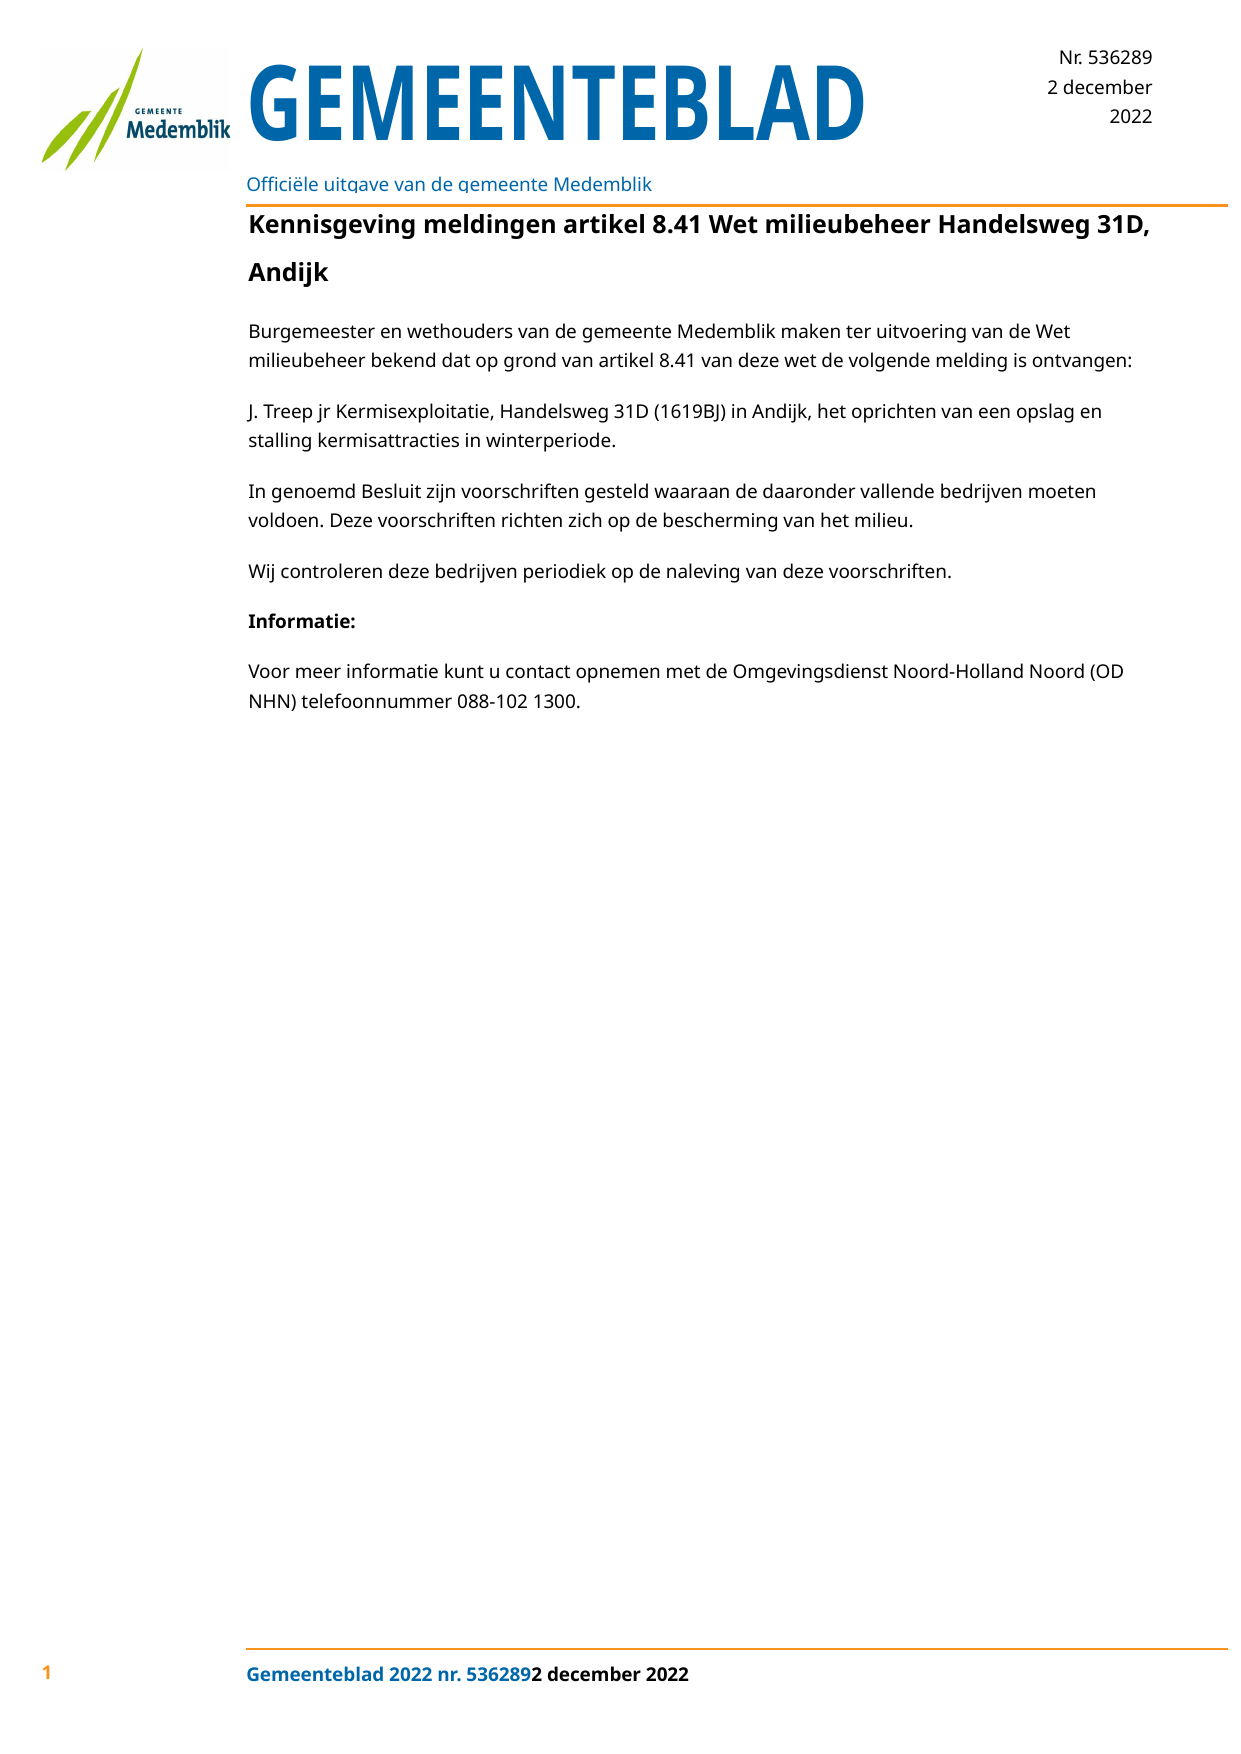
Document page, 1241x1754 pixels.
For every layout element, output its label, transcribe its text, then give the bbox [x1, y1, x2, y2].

text Voor meer informatie kunt u contact opnemen met de Omgevingsdienst Noord-Holland Noord (OD NHN) telefoonnummer 088-102 1300. [248, 659, 1152, 714]
text Burgemeester en wethouders van de gemeente Medemblik maken ter uitvoering van de Wet milieubeheer bekend dat op grond van artikel 8.41 van deze wet de volgende melding is ontvangen: [248, 318, 1152, 373]
text Informatie: [248, 608, 1152, 634]
picture [41, 47, 231, 172]
text In genoemd Besluit zijn voorschriften gesteld waaraan de daaronder vallende bedrijven moeten voldoen. Deze voorschriften richten zich op de bescherming van het milieu. [248, 478, 1152, 533]
text Wij controleren deze bedrijven periodiek op de naleving van deze voorschriften. [248, 558, 1152, 584]
text J. Treep jr Kermisexploitatie, Handelsweg 31D (1619BJ) in Andijk, het oprichten van een opslag en stalling kermisattracties in winterperiode. [248, 398, 1152, 453]
text Kennisgeving meldingen artikel 8.41 Wet milieubeheer Handelsweg 31D, Andijk [248, 207, 1152, 288]
